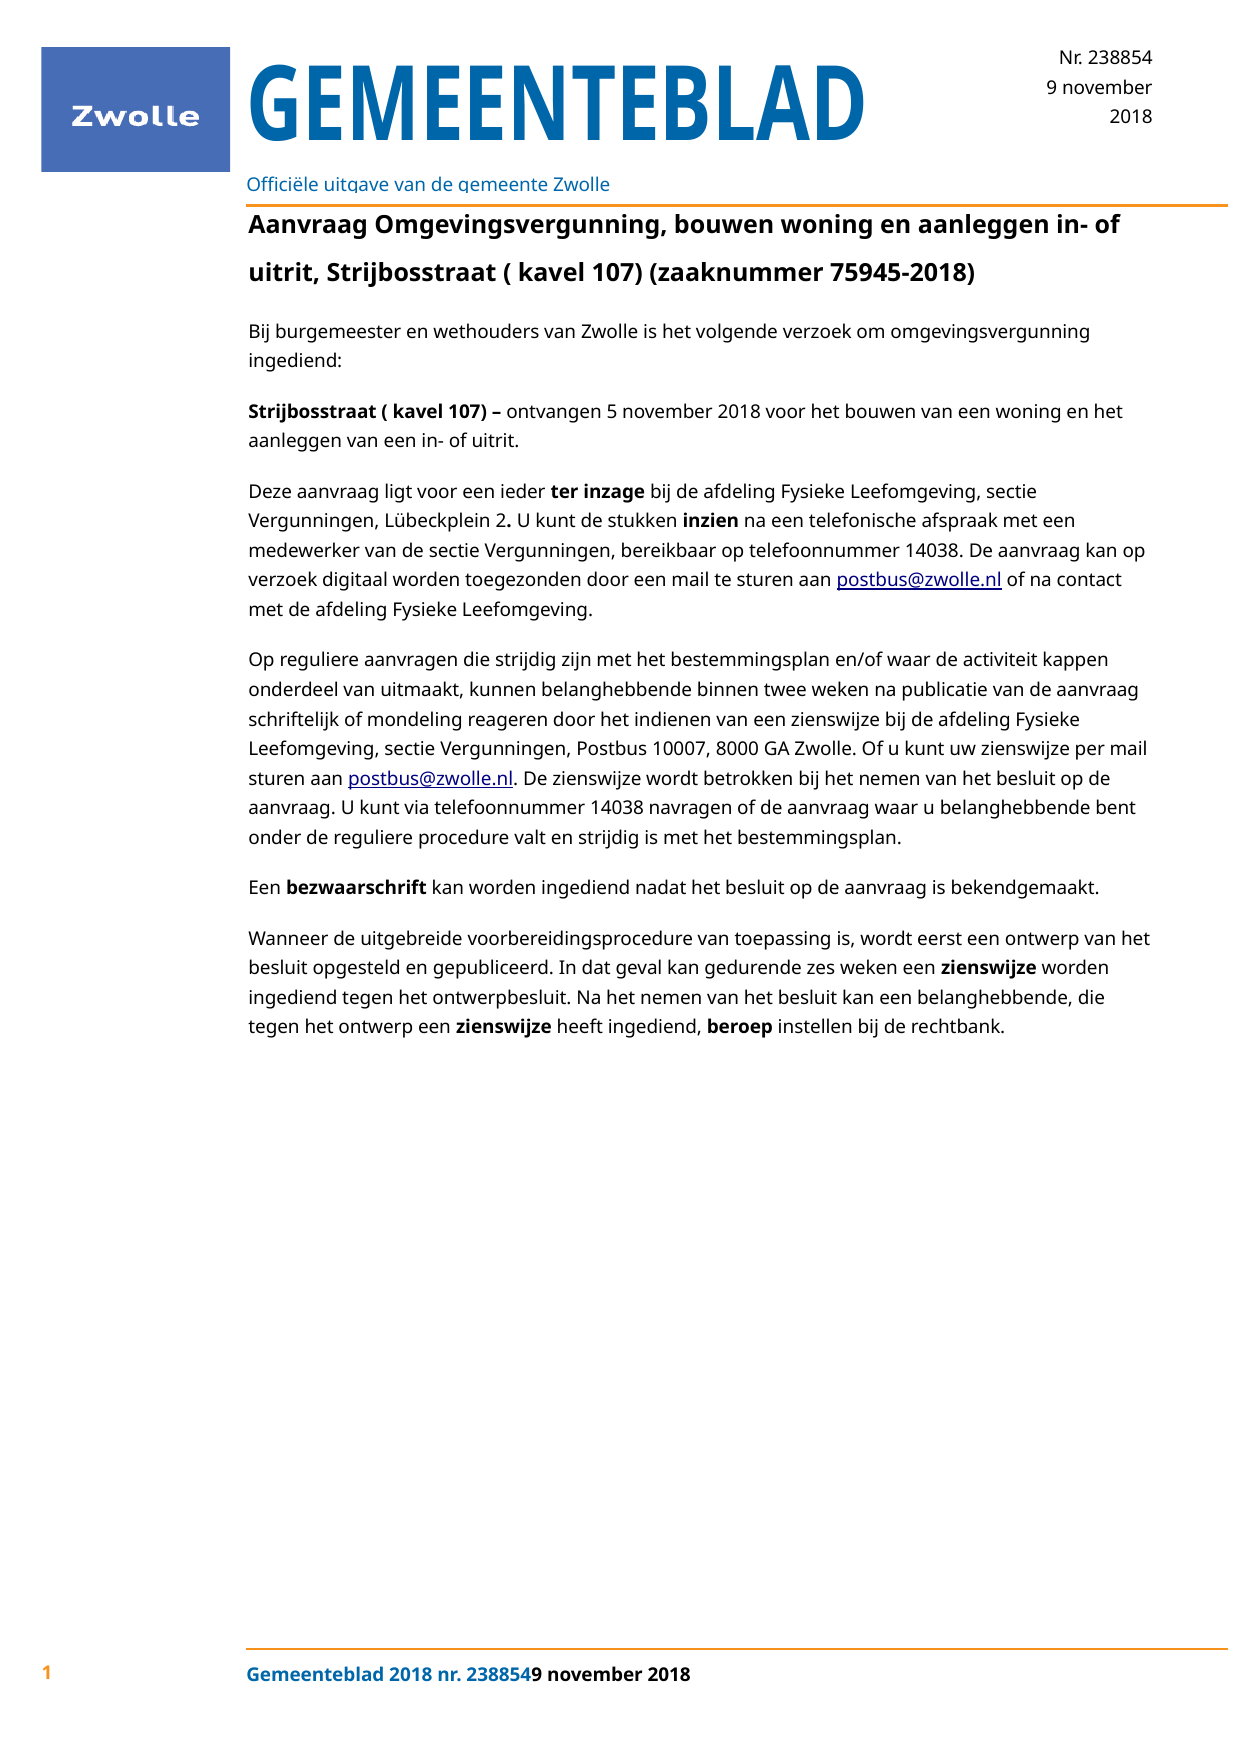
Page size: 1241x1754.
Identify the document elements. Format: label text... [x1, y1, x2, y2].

text Strijbosstraat ( kavel 107) – ontvangen 5 november 2018 voor het bouwen van een woning en het aanleggen van een in- of uitrit. [248, 398, 1152, 453]
text Deze aanvraag ligt voor een ieder ter inzage bij de afdeling Fysieke Leefomgeving, sectie Vergunningen, Lübeckplein 2. U kunt de stukken inzien na een telefonische afspraak met een medewerker van de sectie Vergunningen, bereikbaar op telefoonnummer 14038. De aanvraag kan op verzoek digitaal worden toegezonden door een mail te sturen aan postbus@zwolle.nl of na contact met de afdeling Fysieke Leefomgeving. [248, 478, 1152, 622]
text Bij burgemeester en wethouders van Zwolle is het volgende verzoek om omgevingsvergunning ingediend: [248, 318, 1152, 373]
picture [41, 47, 231, 172]
text Wanneer de uitgebreide voorbereidingsprocedure van toepassing is, wordt eerst een ontwerp van het besluit opgesteld en gepubliceerd. In dat geval kan gedurende zes weken een zienswijze worden ingediend tegen het ontwerpbesluit. Na het nemen van het besluit kan een belanghebbende, die tegen het ontwerp een zienswijze heeft ingediend, beroep instellen bij de rechtbank. [248, 925, 1152, 1039]
text Op reguliere aanvragen die strijdig zijn met het bestemmingsplan en/of waar de activiteit kappen onderdeel van uitmaakt, kunnen belanghebbende binnen twee weken na publicatie van de aanvraag schriftelijk of mondeling reageren door het indienen van een zienswijze bij de afdeling Fysieke Leefomgeving, sectie Vergunningen, Postbus 10007, 8000 GA Zwolle. Of u kunt uw zienswijze per mail sturen aan postbus@zwolle.nl. De zienswijze wordt betrokken bij het nemen van het besluit op de aanvraag. U kunt via telefoonnummer 14038 navragen of de aanvraag waar u belanghebbende bent onder de reguliere procedure valt en strijdig is met het bestemmingsplan. [248, 647, 1152, 850]
text Aanvraag Omgevingsvergunning, bouwen woning en aanleggen in- of uitrit, Strijbosstraat ( kavel 107) (zaaknummer 75945-2018) [248, 207, 1152, 288]
text Een bezwaarschrift kan worden ingediend nadat het besluit op de aanvraag is bekendgemaakt. [248, 874, 1152, 900]
